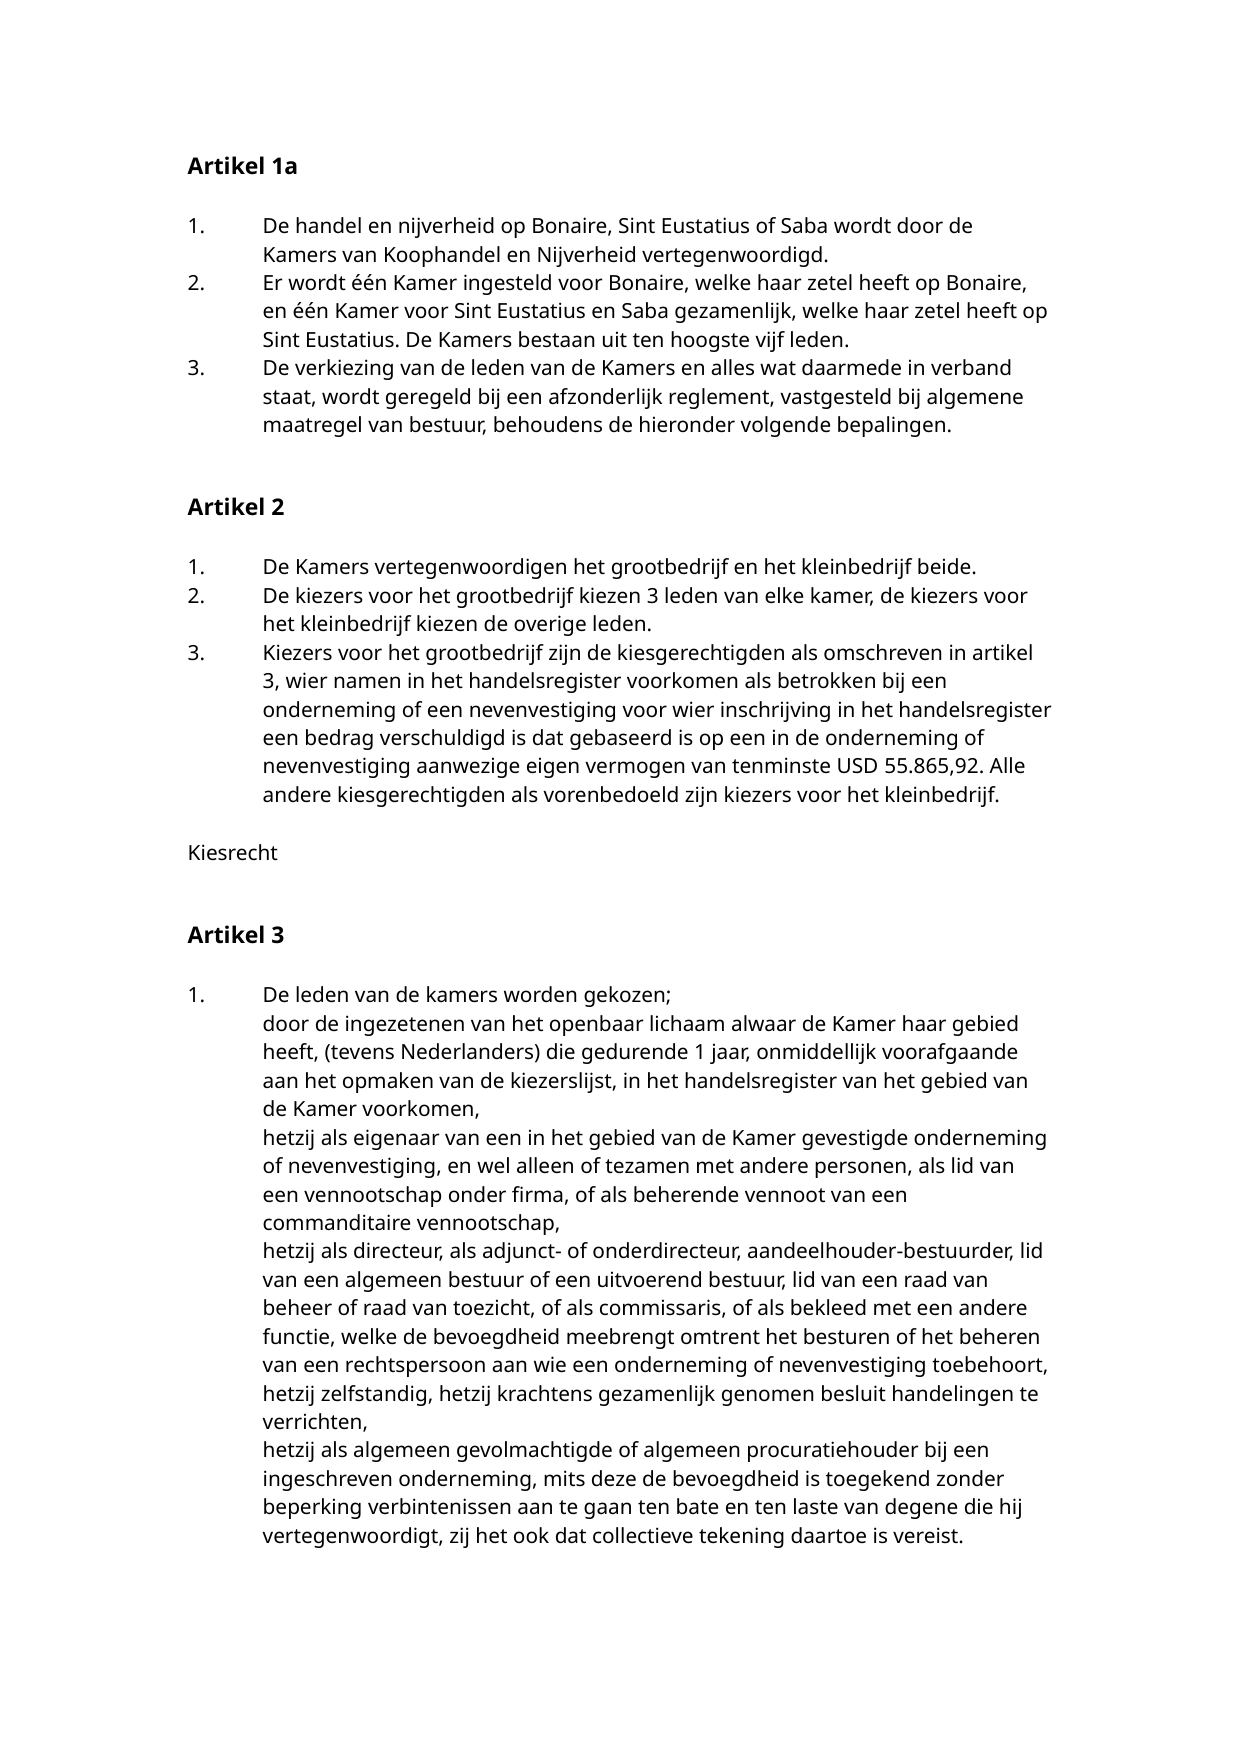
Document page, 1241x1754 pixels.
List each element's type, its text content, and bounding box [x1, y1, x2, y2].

list De handel en nijverheid op Bonaire, Sint Eustatius of Saba wordt door de Kamers van Koophandel en Nijverheid vertegenwoordigd. [187, 211, 1053, 268]
subtitle Artikel 3 [187, 919, 1053, 951]
list hetzij als eigenaar van een in het gebied van de Kamer gevestigde onderneming of nevenvestiging, en wel alleen of tezamen met andere personen, als lid van een vennootschap onder firma, of als beherende vennoot van een commanditaire vennootschap, [187, 1123, 1053, 1237]
list De Kamers vertegenwoordigen het grootbedrijf en het kleinbedrijf beide. [187, 552, 1053, 581]
list De verkiezing van de leden van de Kamers en alles wat daarmede in verband staat, wordt geregeld bij een afzonderlijk reglement, vastgesteld bij algemene maatregel van bestuur, behoudens de hieronder volgende bepalingen. [187, 353, 1053, 439]
list Kiezers voor het grootbedrijf zijn de kiesgerechtigden als omschreven in artikel 3, wier namen in het handelsregister voorkomen als betrokken bij een onderneming of een nevenvestiging voor wier inschrijving in het handelsregister een bedrag verschuldigd is dat gebaseerd is op een in de onderneming of nevenvestiging aanwezige eigen vermogen van tenminste USD 55.865,92. Alle andere kiesgerechtigden als vorenbedoeld zijn kiezers voor het kleinbedrijf. [187, 638, 1053, 808]
list De leden van de kamers worden gekozen; [187, 981, 1053, 1009]
list door de ingezetenen van het openbaar lichaam alwaar de Kamer haar gebied heeft, (tevens Nederlanders) die gedurende 1 jaar, onmiddellijk voorafgaande aan het opmaken van de kiezerslijst, in het handelsregister van het gebied van de Kamer voorkomen, [187, 1009, 1053, 1123]
subtitle Kiesrecht [187, 838, 1053, 867]
list hetzij als algemeen gevolmachtigde of algemeen procuratiehouder bij een ingeschreven onderneming, mits deze de bevoegdheid is toegekend zonder beperking verbintenissen aan te gaan ten bate en ten laste van degene die hij vertegenwoordigt, zij het ook dat collectieve tekening daartoe is vereist. [187, 1436, 1053, 1549]
list hetzij als directeur, als adjunct- of onderdirecteur, aandeelhouder-bestuurder, lid van een algemeen bestuur of een uitvoerend bestuur, lid van een raad van beheer of raad van toezicht, of als commissaris, of als bekleed met een andere functie, welke de bevoegdheid meebrengt omtrent het besturen of het beheren van een rechtspersoon aan wie een onderneming of nevenvestiging toebehoort, hetzij zelfstandig, hetzij krachtens gezamenlijk genomen besluit handelingen te verrichten, [187, 1237, 1053, 1436]
list De kiezers voor het grootbedrijf kiezen 3 leden van elke kamer, de kiezers voor het kleinbedrijf kiezen de overige leden. [187, 581, 1053, 638]
subtitle Artikel 2 [187, 491, 1053, 522]
subtitle Artikel 1a [187, 150, 1053, 181]
list Er wordt één Kamer ingesteld voor Bonaire, welke haar zetel heeft op Bonaire, en één Kamer voor Sint Eustatius en Saba gezamenlijk, welke haar zetel heeft op Sint Eustatius. De Kamers bestaan uit ten hoogste vijf leden. [187, 268, 1053, 353]
